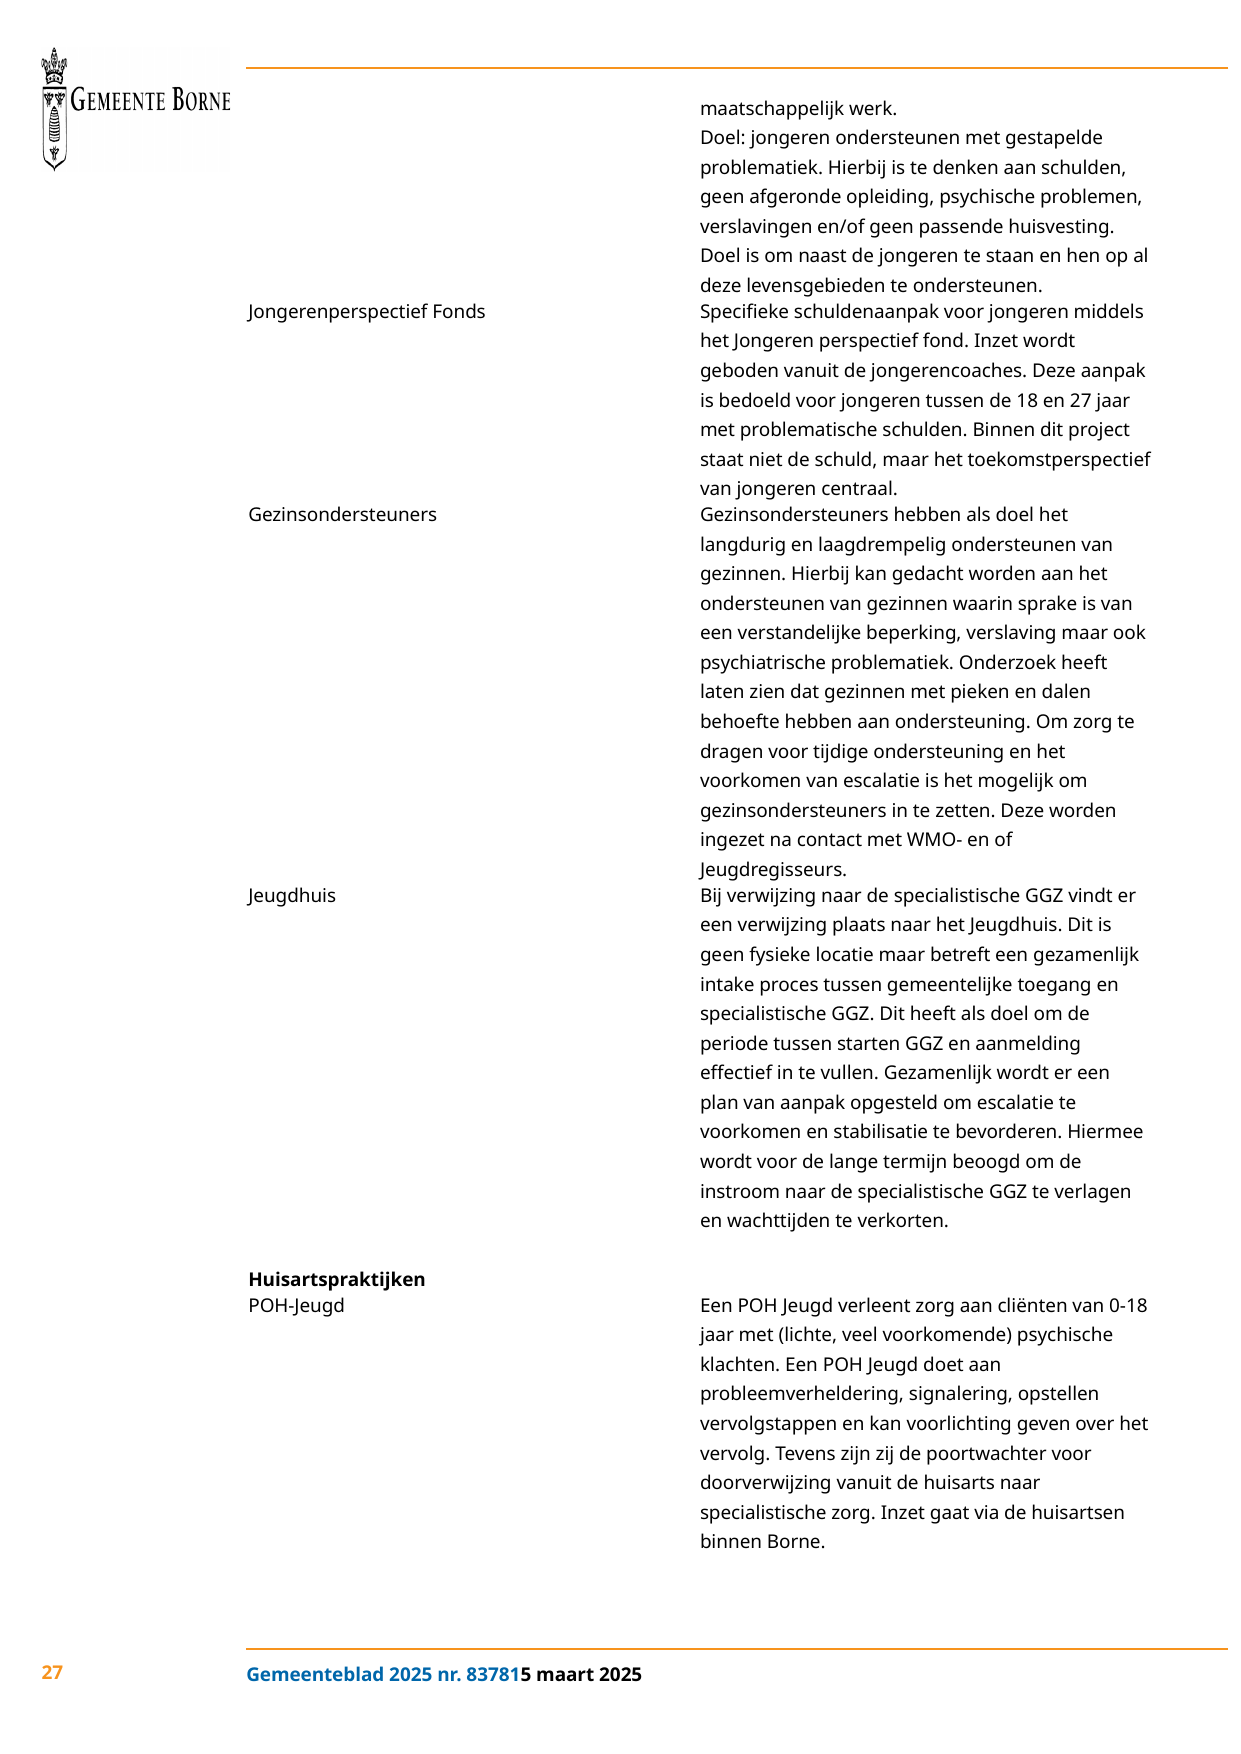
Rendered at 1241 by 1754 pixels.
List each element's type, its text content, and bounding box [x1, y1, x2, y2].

picture [41, 47, 231, 172]
table_cell Jeugdhuis [248, 882, 700, 1233]
table_cell maatschappelijk werk. Doel: jongeren ondersteunen met gestapelde problematiek. Hierbij is te denken aan schulden, geen afgeronde opleiding, psychische problemen, verslavingen en/of geen passende huisvesting. Doel is om naast de jongeren te staan en hen op al deze levensgebieden te ondersteunen. [700, 95, 1152, 298]
table_cell Gezinsondersteuners [248, 501, 700, 882]
table_cell Bij verwijzing naar de specialistische GGZ vindt er een verwijzing plaats naar het Jeugdhuis. Dit is geen fysieke locatie maar betreft een gezamenlijk intake proces tussen gemeentelijke toegang en specialistische GGZ. Dit heeft als doel om de periode tussen starten GGZ en aanmelding effectief in te vullen. Gezamenlijk wordt er een plan van aanpak opgesteld om escalatie te voorkomen en stabilisatie te bevorderen. Hiermee wordt voor de lange termijn beoogd om de instroom naar de specialistische GGZ te verlagen en wachttijden te verkorten. [700, 882, 1152, 1233]
table_header Huisartspraktijken [248, 1266, 1152, 1292]
table_cell Een POH Jeugd verleent zorg aan cliënten van 0-18 jaar met (lichte, veel voorkomende) psychische klachten. Een POH Jeugd doet aan probleemverheldering, signalering, opstellen vervolgstappen en kan voorlichting geven over het vervolg. Tevens zijn zij de poortwachter voor doorverwijzing vanuit de huisarts naar specialistische zorg. Inzet gaat via de huisartsen binnen Borne. [700, 1292, 1152, 1554]
table_cell POH-Jeugd [248, 1292, 700, 1554]
table_cell Gezinsondersteuners hebben als doel het langdurig en laagdrempelig ondersteunen van gezinnen. Hierbij kan gedacht worden aan het ondersteunen van gezinnen waarin sprake is van een verstandelijke beperking, verslaving maar ook psychiatrische problematiek. Onderzoek heeft laten zien dat gezinnen met pieken en dalen behoefte hebben aan ondersteuning. Om zorg te dragen voor tijdige ondersteuning en het voorkomen van escalatie is het mogelijk om gezinsondersteuners in te zetten. Deze worden ingezet na contact met WMO- en of Jeugdregisseurs. [700, 501, 1152, 882]
table_cell Specifieke schuldenaanpak voor jongeren middels het Jongeren perspectief fond. Inzet wordt geboden vanuit de jongerencoaches. Deze aanpak is bedoeld voor jongeren tussen de 18 en 27 jaar met problematische schulden. Binnen dit project staat niet de schuld, maar het toekomstperspectief van jongeren centraal. [700, 298, 1152, 501]
table_cell Jongerenperspectief Fonds [248, 298, 700, 501]
table_cell [248, 95, 700, 298]
